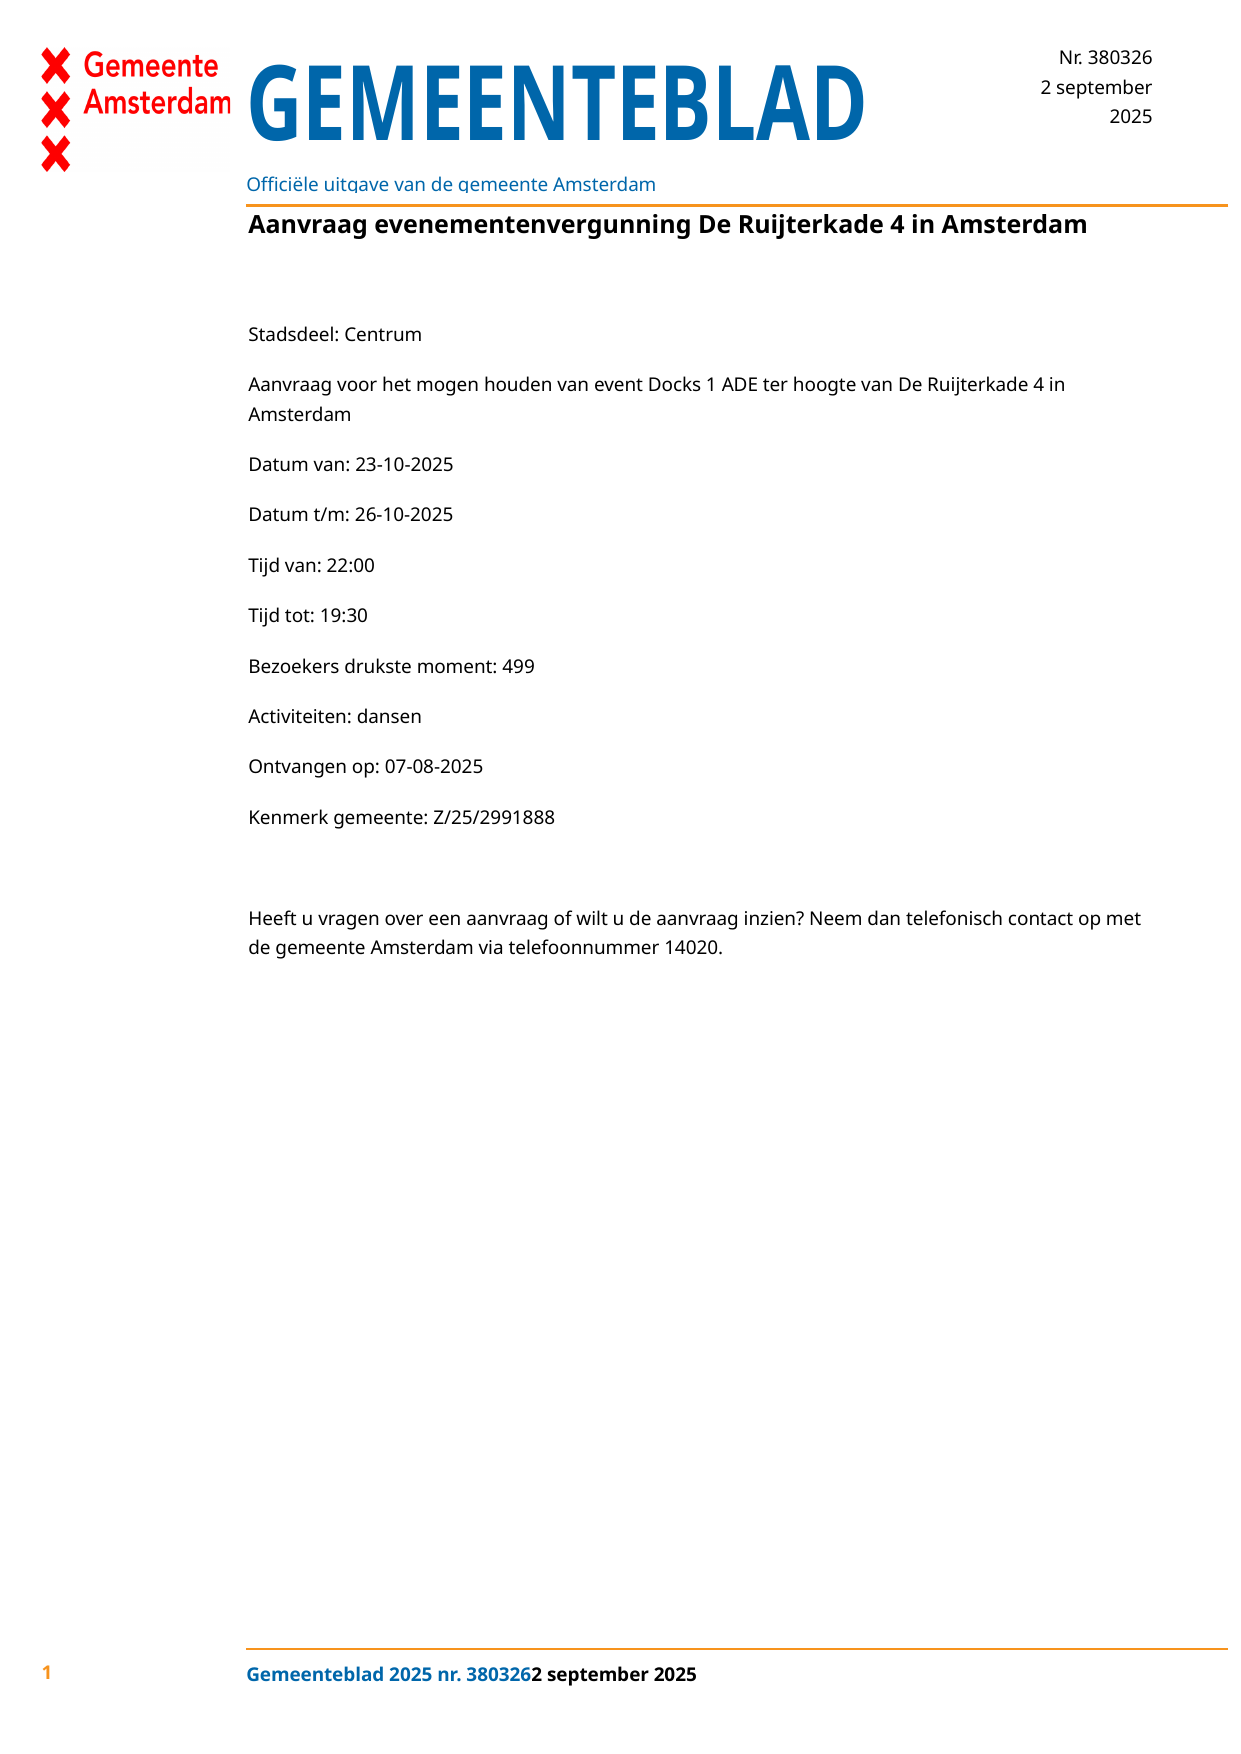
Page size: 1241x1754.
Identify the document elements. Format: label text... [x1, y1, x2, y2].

text Activiteiten: dansen [248, 703, 1152, 729]
text Datum van: 23-10-2025 [248, 451, 1152, 477]
text Tijd tot: 19:30 [248, 602, 1152, 628]
text Aanvraag voor het mogen houden van event Docks 1 ADE ter hoogte van De Ruijterkade 4 in Amsterdam [248, 371, 1152, 426]
text Tijd van: 22:00 [248, 552, 1152, 578]
text Ontvangen op: 07-08-2025 [248, 754, 1152, 779]
text Aanvraag evenementenvergunning De Ruijterkade 4 in Amsterdam [248, 207, 1152, 241]
text Stadsdeel: Centrum [248, 321, 1152, 346]
text Kenmerk gemeente: Z/25/2991888 [248, 804, 1152, 830]
text Bezoekers drukste moment: 499 [248, 653, 1152, 678]
text Heeft u vragen over een aanvraag of wilt u de aanvraag inzien? Neem dan telefonisch contact op met de gemeente Amsterdam via telefoonnummer 14020. [248, 905, 1152, 960]
picture [41, 47, 231, 172]
text Datum t/m: 26-10-2025 [248, 502, 1152, 527]
